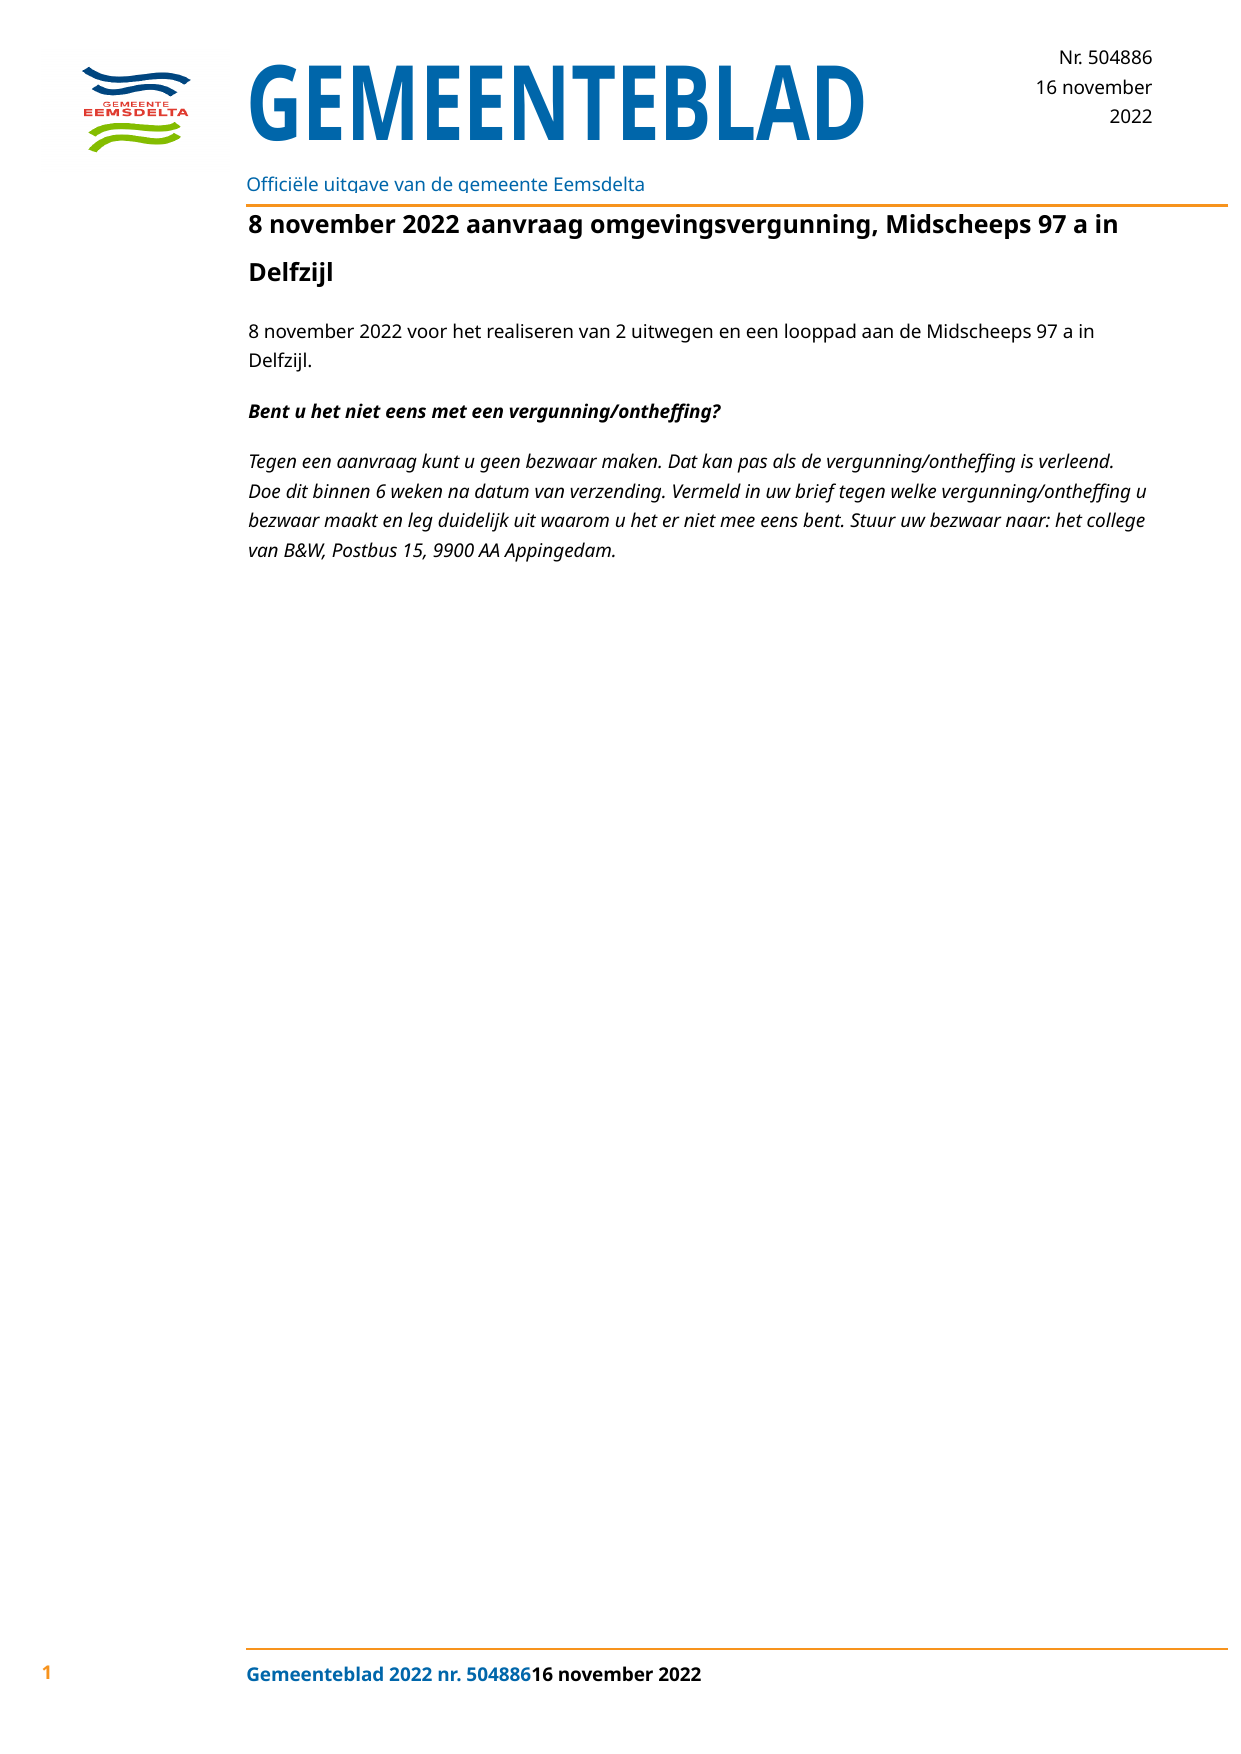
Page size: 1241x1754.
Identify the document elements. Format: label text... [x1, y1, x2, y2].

picture [41, 47, 231, 172]
text Bent u het niet eens met een vergunning/ontheffing? [248, 398, 1152, 424]
text 8 november 2022 voor het realiseren van 2 uitwegen en een looppad aan de Midscheeps 97 a in Delfzijl. [248, 318, 1152, 373]
text Tegen een aanvraag kunt u geen bezwaar maken. Dat kan pas als de vergunning/ontheffing is verleend. Doe dit binnen 6 weken na datum van verzending. Vermeld in uw brief tegen welke vergunning/ontheffing u bezwaar maakt en leg duidelijk uit waarom u het er niet mee eens bent. Stuur uw bezwaar naar: het college van B&W, Postbus 15, 9900 AA Appingedam. [248, 448, 1152, 563]
text 8 november 2022 aanvraag omgevingsvergunning, Midscheeps 97 a in Delfzijl [248, 207, 1152, 288]
